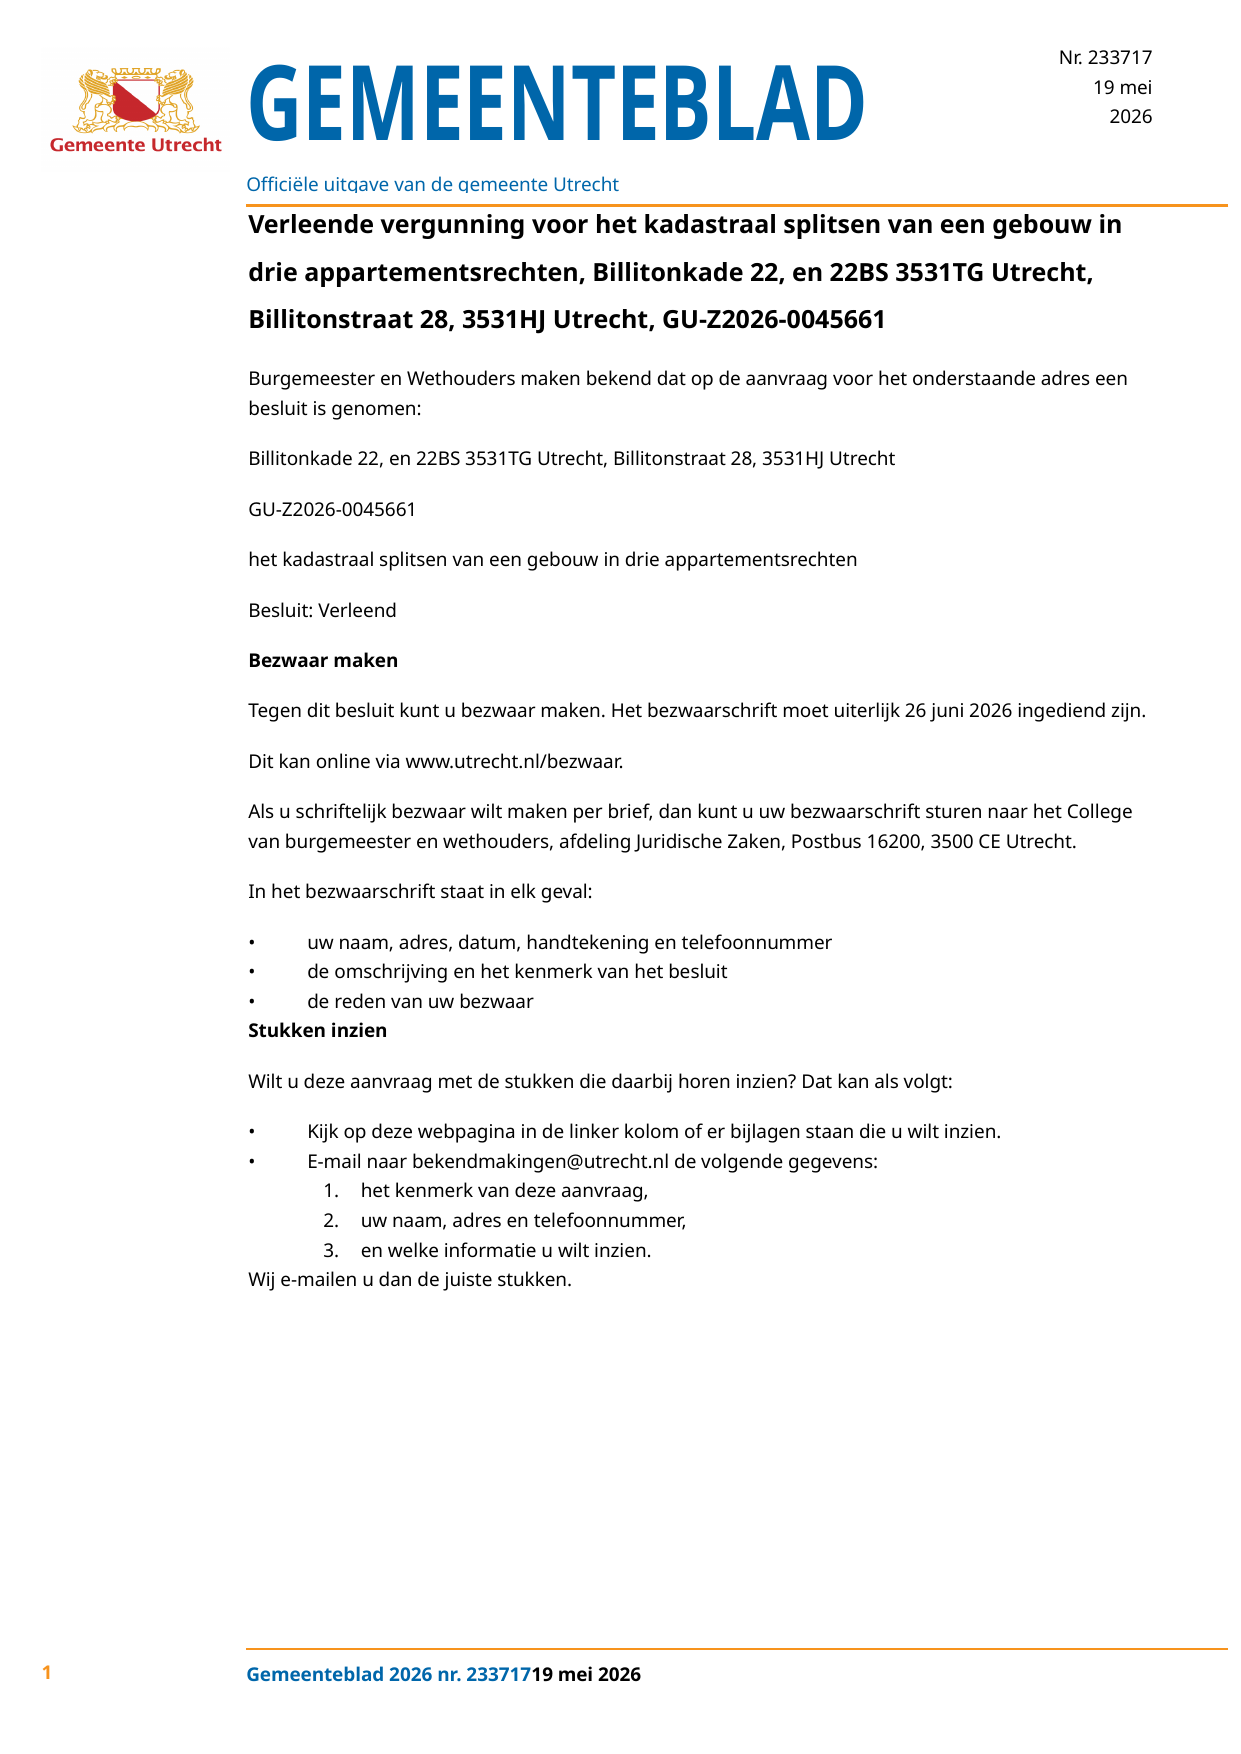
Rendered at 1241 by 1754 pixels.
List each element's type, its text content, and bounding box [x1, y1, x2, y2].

list uw naam, adres, datum, handtekening en telefoonnummer [248, 929, 1152, 954]
list de reden van uw bezwaar [248, 988, 1152, 1014]
text Wij e-mailen u dan de juiste stukken. [248, 1266, 1152, 1292]
text In het bezwaarschrift staat in elk geval: [248, 878, 1152, 904]
text het kadastraal splitsen van een gebouw in drie appartementsrechten [248, 546, 1152, 572]
text Als u schriftelijk bezwaar wilt maken per brief, dan kunt u uw bezwaarschrift sturen naar het College van burgemeester en wethouders, afdeling Juridische Zaken, Postbus 16200, 3500 CE Utrecht. [248, 798, 1152, 854]
text GU-Z2026-0045661 [248, 496, 1152, 522]
list uw naam, adres en telefoonnummer, [323, 1207, 1152, 1233]
list Kijk op deze webpagina in de linker kolom of er bijlagen staan die u wilt inzien. [248, 1118, 1152, 1144]
list de omschrijving en het kenmerk van het besluit [248, 958, 1152, 984]
picture [41, 47, 231, 172]
text Burgemeester en Wethouders maken bekend dat op de aanvraag voor het onderstaande adres een besluit is genomen: [248, 366, 1152, 421]
text Stukken inzien [248, 1018, 1152, 1043]
list het kenmerk van deze aanvraag, [323, 1178, 1152, 1203]
text Bezwaar maken [248, 647, 1152, 673]
text Besluit: Verleend [248, 597, 1152, 622]
list E-mail naar bekendmakingen@utrecht.nl de volgende gegevens: [248, 1148, 1152, 1174]
text Wilt u deze aanvraag met de stukken die daarbij horen inzien? Dat kan als volgt: [248, 1068, 1152, 1094]
list en welke informatie u wilt inzien. [323, 1237, 1152, 1262]
text Tegen dit besluit kunt u bezwaar maken. Het bezwaarschrift moet uiterlijk 26 juni 2026 ingediend zijn. [248, 698, 1152, 723]
text Billitonkade 22, en 22BS 3531TG Utrecht, Billitonstraat 28, 3531HJ Utrecht [248, 446, 1152, 471]
text Dit kan online via www.utrecht.nl/bezwaar. [248, 748, 1152, 774]
text Verleende vergunning voor het kadastraal splitsen van een gebouw in drie appartementsrechten, Billitonkade 22, en 22BS 3531TG Utrecht, Billitonstraat 28, 3531HJ Utrecht, GU-Z2026-0045661 [248, 207, 1152, 336]
